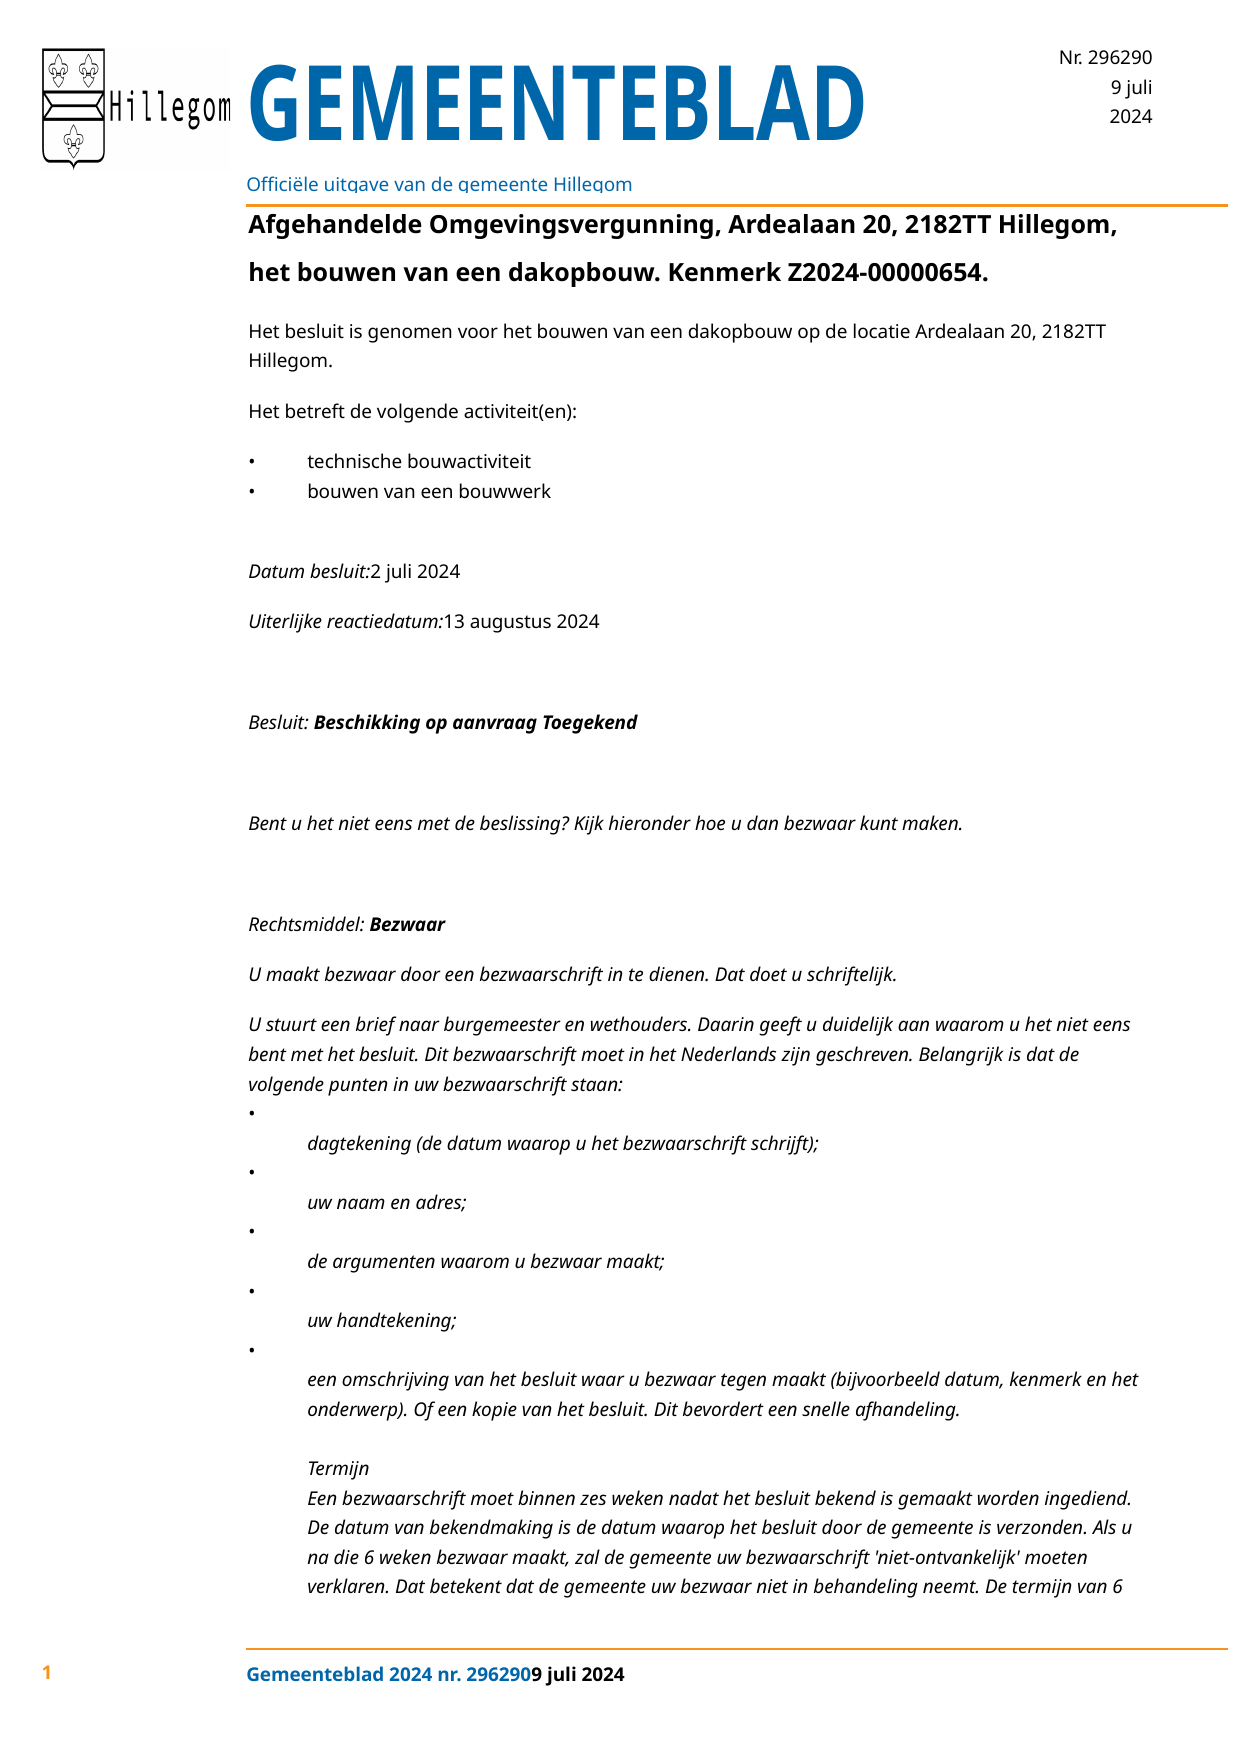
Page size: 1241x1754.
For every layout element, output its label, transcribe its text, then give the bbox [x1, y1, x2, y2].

text Afgehandelde Omgevingsvergunning, Ardealaan 20, 2182TT Hillegom, het bouwen van een dakopbouw. Kenmerk Z2024-00000654. [248, 207, 1152, 288]
text Datum besluit:2 juli 2024 [248, 558, 1152, 584]
list uw handtekening; [248, 1307, 1152, 1333]
text Besluit: Beschikking op aanvraag Toegekend [248, 709, 1152, 735]
text Bent u het niet eens met de beslissing? Kijk hieronder hoe u dan bezwaar kunt maken. [248, 810, 1152, 836]
list dagtekening (de datum waarop u het bezwaarschrift schrijft); [248, 1130, 1152, 1156]
list Termijn [248, 1455, 1152, 1481]
text Rechtsmiddel: Bezwaar [248, 911, 1152, 937]
text U stuurt een brief naar burgemeester en wethouders. Daarin geeft u duidelijk aan waarom u het niet eens bent met het besluit. Dit bezwaarschrift moet in het Nederlands zijn geschreven. Belangrijk is dat de volgende punten in uw bezwaarschrift staan: [248, 1012, 1152, 1097]
text Uiterlijke reactiedatum:13 augustus 2024 [248, 608, 1152, 634]
text Het betreft de volgende activiteit(en): [248, 398, 1152, 424]
text Het besluit is genomen voor het bouwen van een dakopbouw op de locatie Ardealaan 20, 2182TT Hillegom. [248, 318, 1152, 373]
list technische bouwactiviteit [248, 448, 1152, 474]
list bouwen van een bouwwerk [248, 478, 1152, 504]
list de argumenten waarom u bezwaar maakt; [248, 1248, 1152, 1274]
list uw naam en adres; [248, 1189, 1152, 1215]
list een omschrijving van het besluit waar u bezwaar tegen maakt (bijvoorbeeld datum, kenmerk en het onderwerp). Of een kopie van het besluit. Dit bevordert een snelle afhandeling. [248, 1367, 1152, 1422]
list Een bezwaarschrift moet binnen zes weken nadat het besluit bekend is gemaakt worden ingediend. De datum van bekendmaking is de datum waarop het besluit door de gemeente is verzonden. Als u na die 6 weken bezwaar maakt, zal de gemeente uw bezwaarschrift 'niet-ontvankelijk' moeten verklaren. Dat betekent dat de gemeente uw bezwaar niet in behandeling neemt. De termijn van 6 [248, 1485, 1152, 1599]
picture [41, 47, 231, 172]
text U maakt bezwaar door een bezwaarschrift in te dienen. Dat doet u schriftelijk. [248, 961, 1152, 987]
